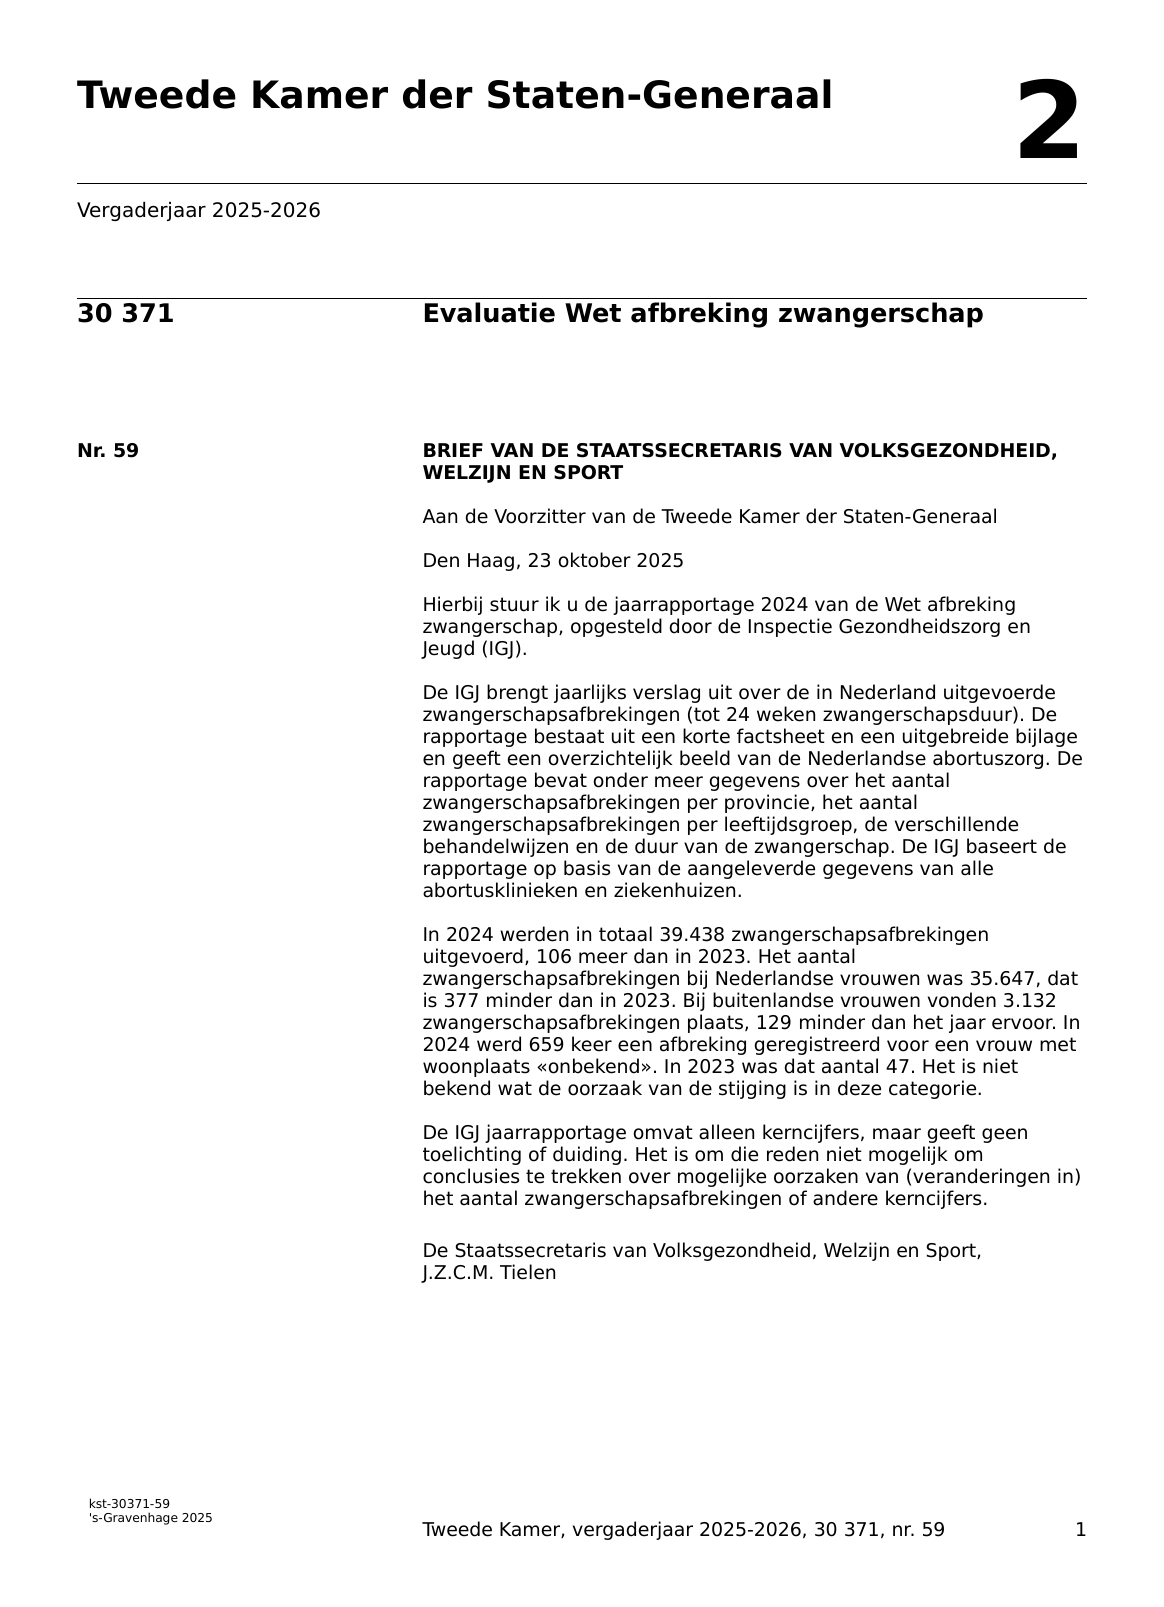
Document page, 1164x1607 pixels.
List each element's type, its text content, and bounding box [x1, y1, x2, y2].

text Den Haag, 23 oktober 2025 [422, 550, 1087, 572]
text Hierbij stuur ik u de jaarrapportage 2024 van de Wet afbreking zwangerschap, opgesteld door de Inspectie Gezondheidszorg en Jeugd (IGJ). [422, 594, 1087, 660]
text In 2024 werden in totaal 39.438 zwangerschapsafbrekingen uitgevoerd, 106 meer dan in 2023. Het aantal zwangerschapsafbrekingen bij Nederlandse vrouwen was 35.647, dat is 377 minder dan in 2023. Bij buitenlandse vrouwen vonden 3.132 zwangerschapsafbrekingen plaats, 129 minder dan het jaar ervoor. In 2024 werd 659 keer een afbreking geregistreerd voor een vrouw met woonplaats «onbekend». In 2023 was dat aantal 47. Het is niet bekend wat de oorzaak van de stijging is in deze categorie. [422, 924, 1087, 1100]
text De Staatssecretaris van Volksgezondheid, Welzijn en Sport, J.Z.C.M. Tielen [422, 1240, 1087, 1284]
subtitle Nr. 59 BRIEF VAN DE STAATSSECRETARIS VAN VOLKSGEZONDHEID, WELZIJN EN SPORT [77, 440, 1087, 484]
text De IGJ jaarrapportage omvat alleen kerncijfers, maar geeft geen toelichting of duiding. Het is om die reden niet mogelijk om conclusies te trekken over mogelijke oorzaken van (veranderingen in) het aantal zwangerschapsafbrekingen of andere kerncijfers. [422, 1122, 1087, 1210]
text Aan de Voorzitter van de Tweede Kamer der Staten-Generaal [422, 506, 1087, 528]
table_header Tweede Kamer der Staten-Generaal [77, 59, 886, 183]
text De IGJ brengt jaarlijks verslag uit over de in Nederland uitgevoerde zwangerschapsafbrekingen (tot 24 weken zwangerschapsduur). De rapportage bestaat uit een korte factsheet en een uitgebreide bijlage en geeft een overzichtelijk beeld van de Nederlandse abortuszorg. De rapportage bevat onder meer gegevens over het aantal zwangerschapsafbrekingen per provincie, het aantal zwangerschapsafbrekingen per leeftijdsgroep, de verschillende behandelwijzen en de duur van de zwangerschap. De IGJ baseert de rapportage op basis van de aangeleverde gegevens van alle abortusklinieken en ziekenhuizen. [422, 682, 1087, 902]
subtitle 30 371 Evaluatie Wet afbreking zwangerschap [77, 299, 1087, 329]
text 's-Gravenhage 2025 [88, 1511, 323, 1525]
table_header 2 [886, 59, 1087, 183]
text kst-30371-59 [88, 1497, 323, 1511]
table_cell Vergaderjaar 2025-2026 [77, 184, 1087, 298]
